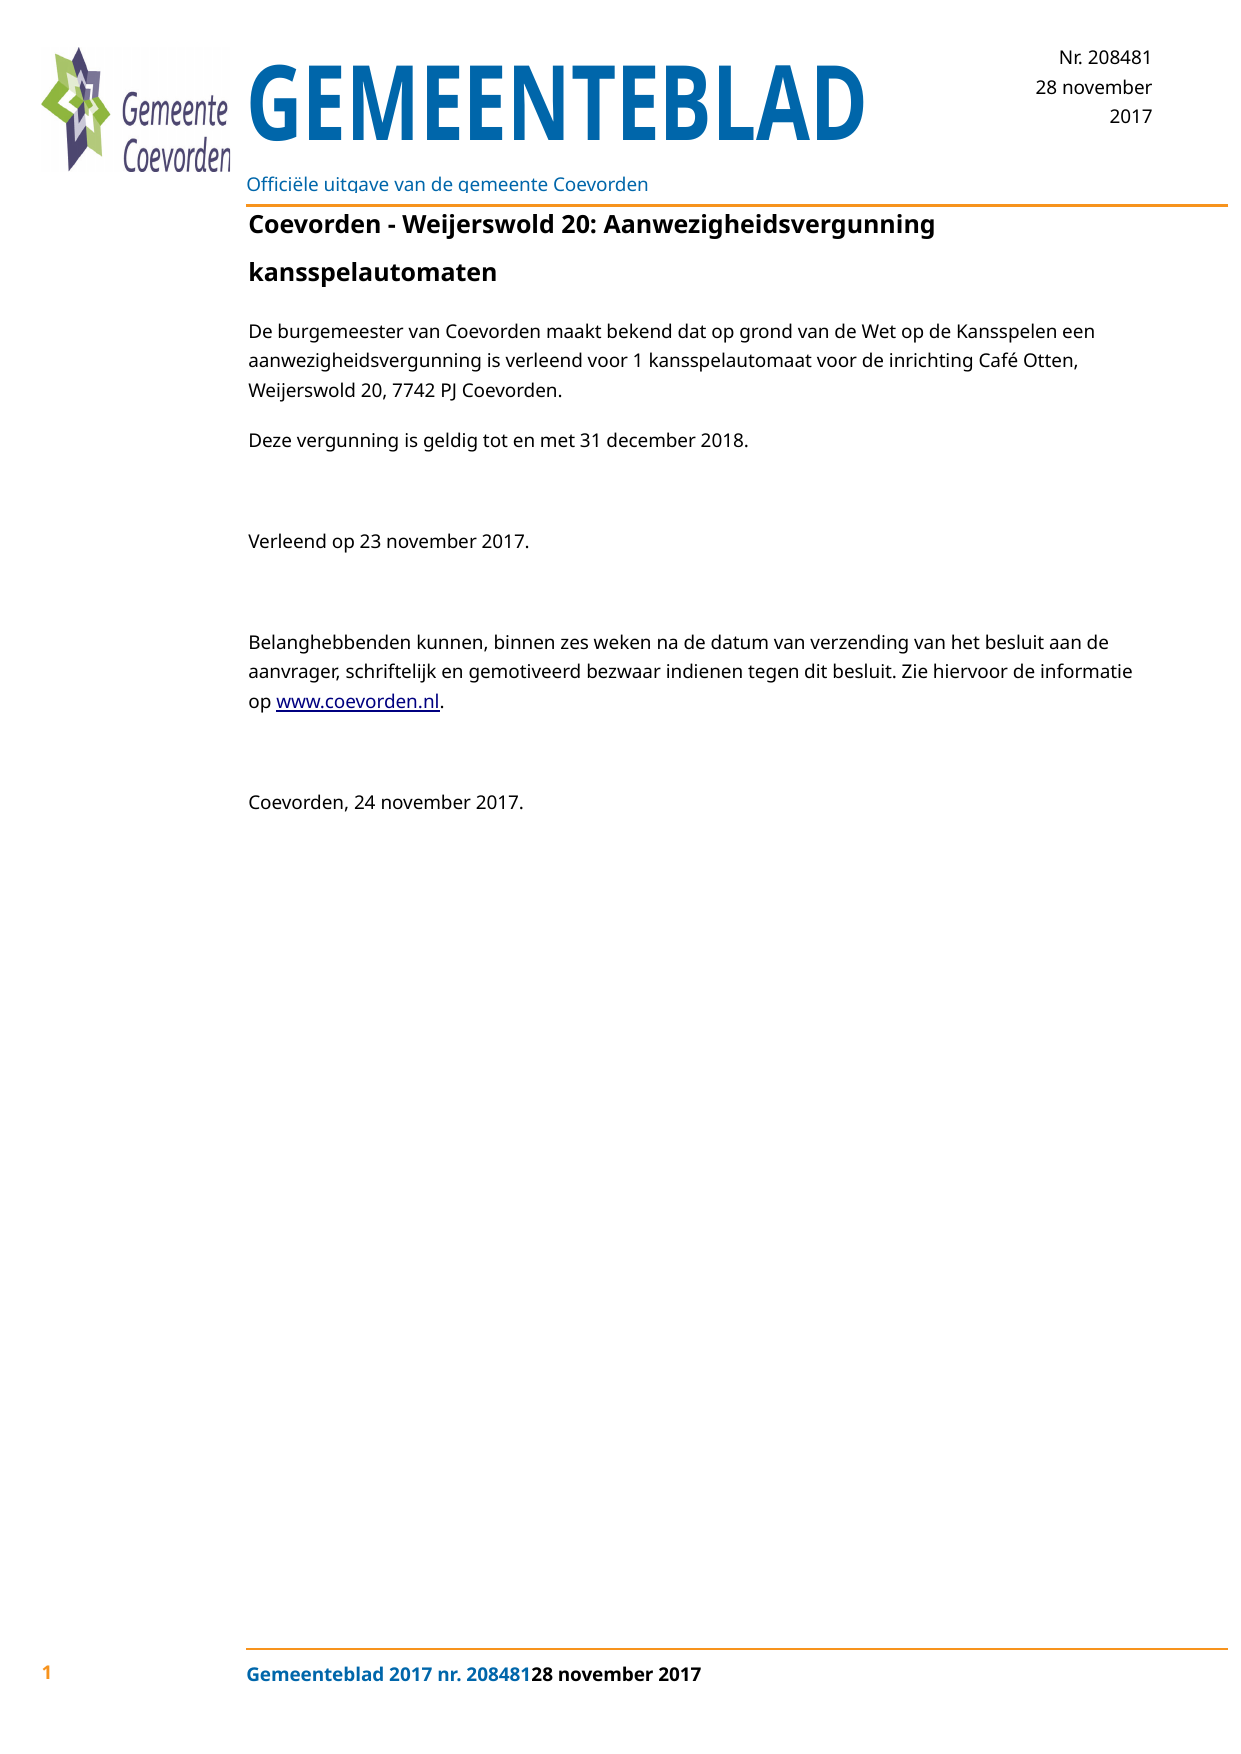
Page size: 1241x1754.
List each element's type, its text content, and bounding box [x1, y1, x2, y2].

text Verleend op 23 november 2017. [248, 528, 1152, 554]
picture [41, 47, 231, 172]
text Coevorden, 24 november 2017. [248, 789, 1152, 815]
text Deze vergunning is geldig tot en met 31 december 2018. [248, 427, 1152, 453]
text De burgemeester van Coevorden maakt bekend dat op grond van de Wet op de Kansspelen een aanwezigheidsvergunning is verleend voor 1 kansspelautomaat voor de inrichting Café Otten, Weijerswold 20, 7742 PJ Coevorden. [248, 318, 1152, 403]
text Coevorden - Weijerswold 20: Aanwezigheidsvergunning kansspelautomaten [248, 207, 1152, 288]
text Belanghebbenden kunnen, binnen zes weken na de datum van verzending van het besluit aan de aanvrager, schriftelijk en gemotiveerd bezwaar indienen tegen dit besluit. Zie hiervoor de informatie op www.coevorden.nl. [248, 629, 1152, 714]
